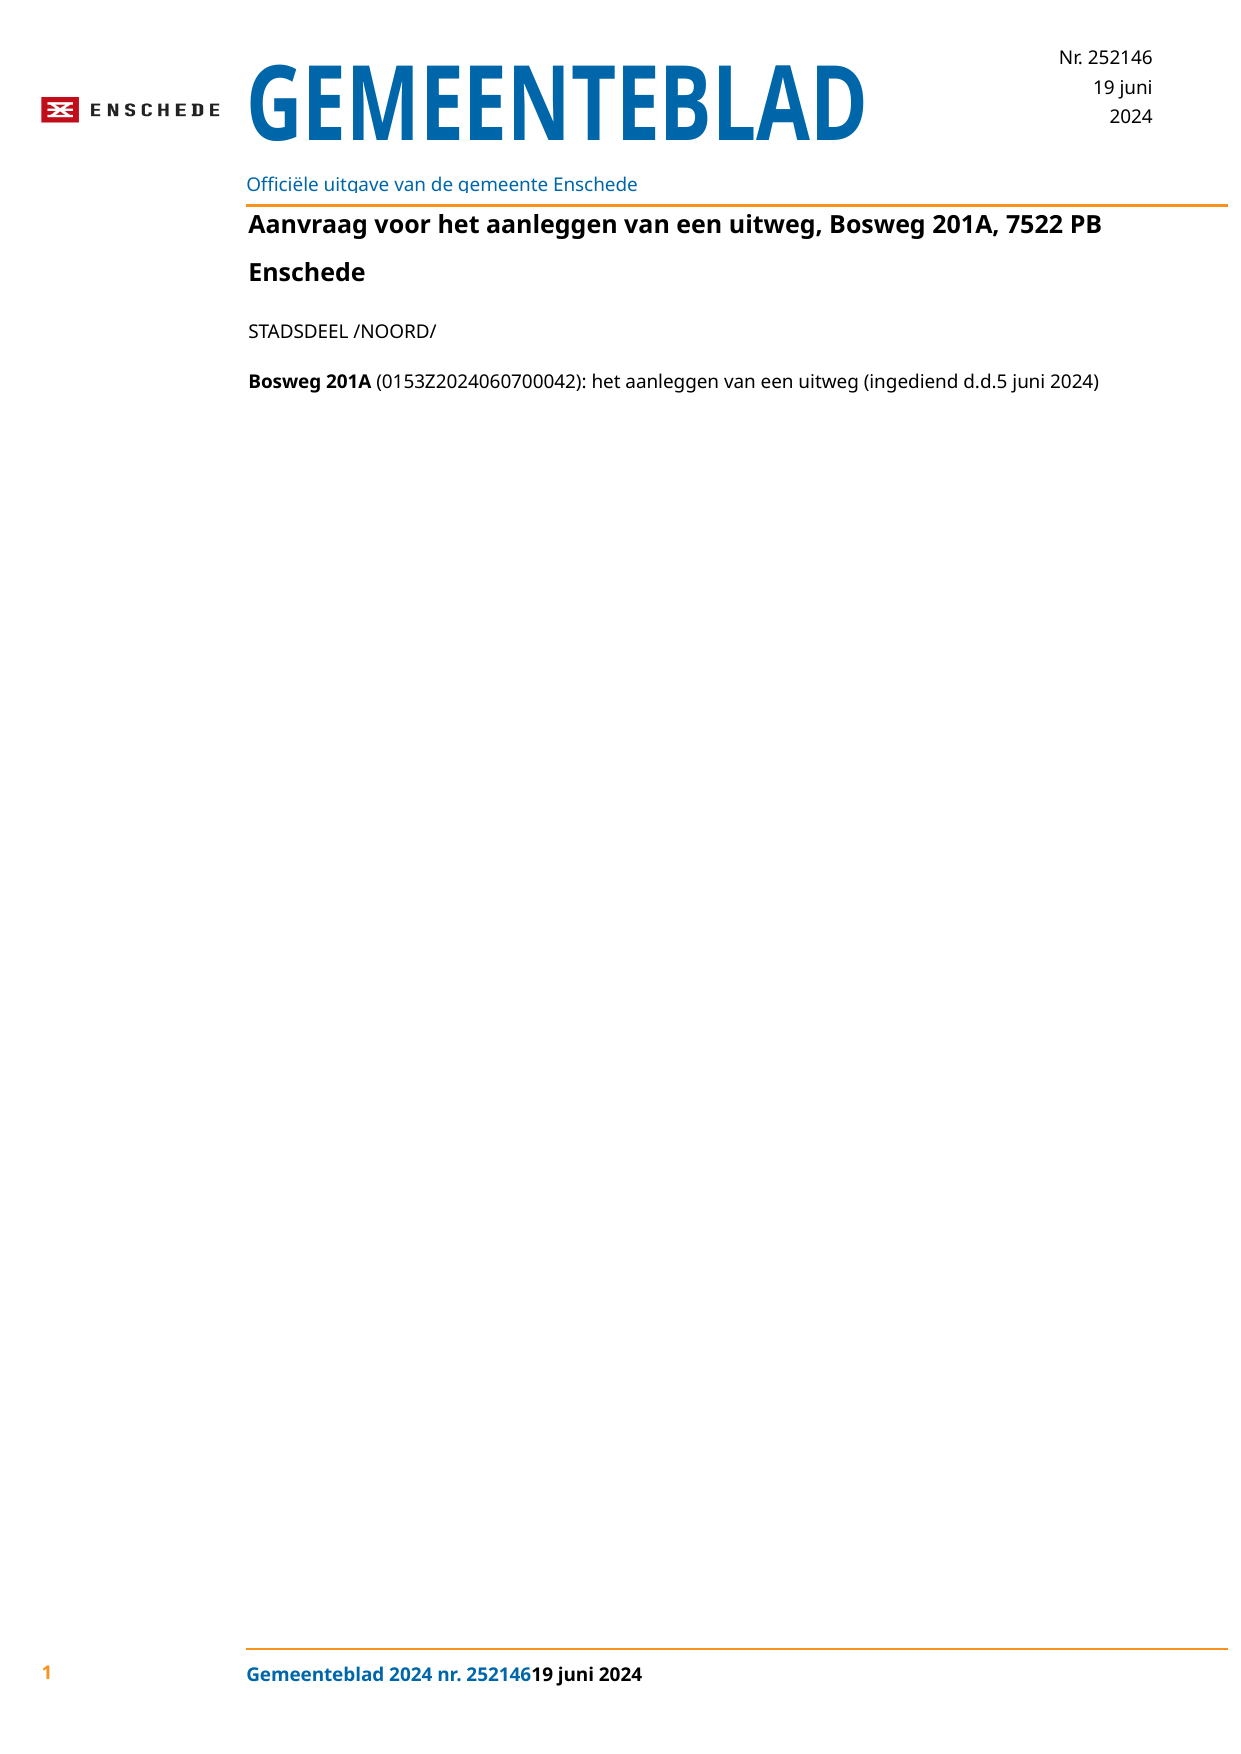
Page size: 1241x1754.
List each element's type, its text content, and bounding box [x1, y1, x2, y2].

text Bosweg 201A (0153Z2024060700042): het aanleggen van een uitweg (ingediend d.d.5 juni 2024) [248, 368, 1152, 394]
text Aanvraag voor het aanleggen van een uitweg, Bosweg 201A, 7522 PB Enschede [248, 207, 1152, 288]
picture [41, 47, 231, 172]
text STADSDEEL /NOORD/ [248, 318, 1152, 344]
